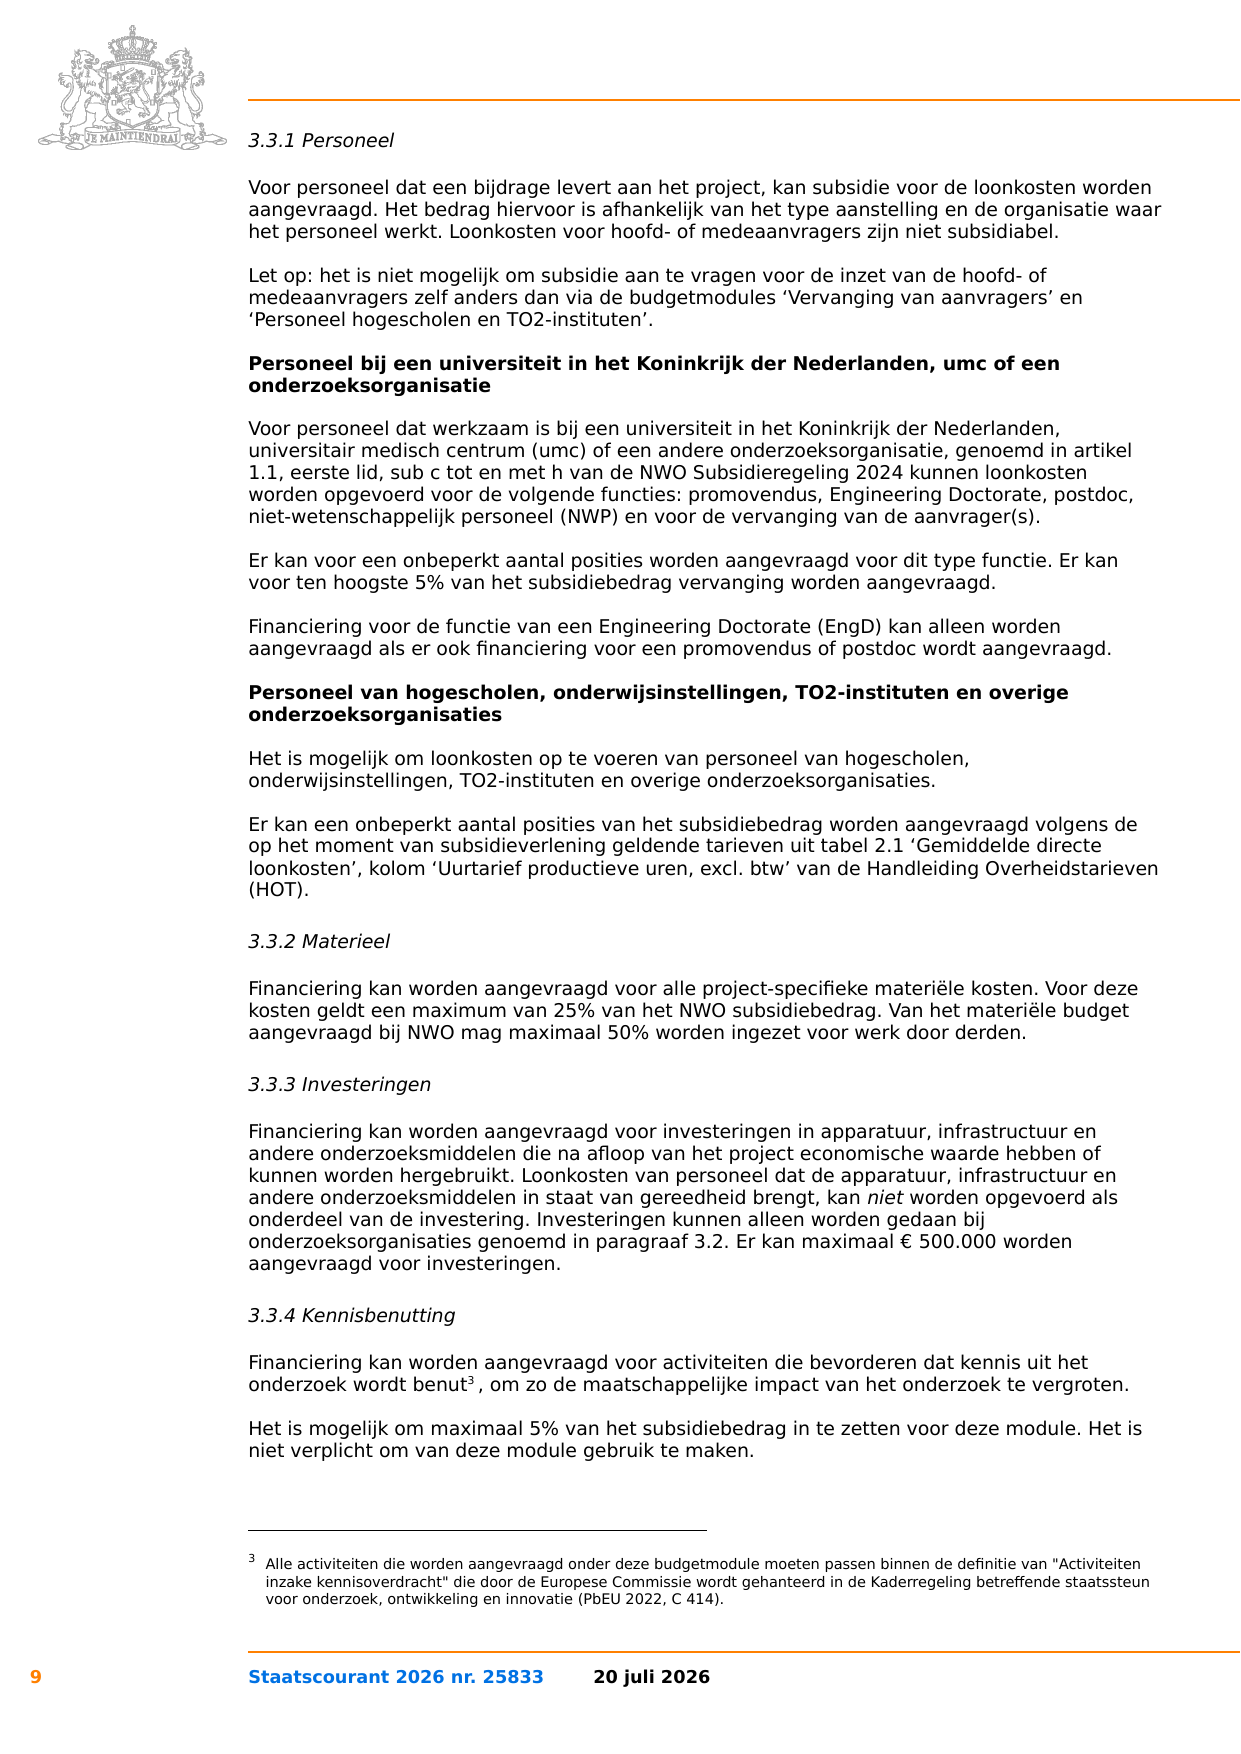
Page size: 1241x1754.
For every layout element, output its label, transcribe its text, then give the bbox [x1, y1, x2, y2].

text Financiering kan worden aangevraagd voor activiteiten die bevorderen dat kennis uit het onderzoek wordt benut, om zo de maatschappelijke impact van het onderzoek te vergroten. [248, 1352, 1163, 1396]
subtitle 3.3.2 Materieel [248, 931, 1163, 953]
text Voor personeel dat werkzaam is bij een universiteit in het Koninkrijk der Nederlanden, universitair medisch centrum (umc) of een andere onderzoeksorganisatie, genoemd in artikel 1.1, eerste lid, sub c tot en met h van de NWO Subsidieregeling 2024 kunnen loonkosten worden opgevoerd voor de volgende functies: promovendus, Engineering Doctorate, postdoc, niet-wetenschappelijk personeel (NWP) en voor de vervanging van de aanvrager(s). [248, 418, 1163, 528]
text Er kan een onbeperkt aantal posities van het subsidiebedrag worden aangevraagd volgens de op het moment van subsidieverlening geldende tarieven uit tabel 2.1 ‘Gemiddelde directe loonkosten’, kolom ‘Uurtarief productieve uren, excl. btw’ van de Handleiding Overheidstarieven (HOT). [248, 813, 1163, 901]
picture [38, 25, 227, 150]
subtitle 3.3.1 Personeel [248, 130, 1163, 152]
text Het is mogelijk om loonkosten op te voeren van personeel van hogescholen, onderwijsinstellingen, TO2-instituten en overige onderzoeksorganisaties. [248, 748, 1163, 792]
text Let op: het is niet mogelijk om subsidie aan te vragen voor de inzet van de hoofd- of medeaanvragers zelf anders dan via de budgetmodules ‘Vervanging van aanvragers’ en ‘Personeel hogescholen en TO2-instituten’. [248, 265, 1163, 331]
text Er kan voor een onbeperkt aantal posities worden aangevraagd voor dit type functie. Er kan voor ten hoogste 5% van het subsidiebedrag vervanging worden aangevraagd. [248, 550, 1163, 594]
subtitle Personeel bij een universiteit in het Koninkrijk der Nederlanden, umc of een onderzoeksorganisatie [248, 352, 1163, 396]
text Alle activiteiten die worden aangevraagd onder deze budgetmodule moeten passen binnen de definitie van "Activiteiten inzake kennisoverdracht" die door de Europese Commissie wordt gehanteerd in de Kaderregeling betreffende staatssteun voor onderzoek, ontwikkeling en innovatie (PbEU 2022, C 414). [248, 1552, 1163, 1608]
subtitle Personeel van hogescholen, onderwijsinstellingen, TO2-instituten en overige onderzoeksorganisaties [248, 682, 1163, 726]
text Financiering kan worden aangevraagd voor alle project-specifieke materiële kosten. Voor deze kosten geldt een maximum van 25% van het NWO subsidiebedrag. Van het materiële budget aangevraagd bij NWO mag maximaal 50% worden ingezet voor werk door derden. [248, 978, 1163, 1044]
text Het is mogelijk om maximaal 5% van het subsidiebedrag in te zetten voor deze module. Het is niet verplicht om van deze module gebruik te maken. [248, 1418, 1163, 1462]
text Financiering kan worden aangevraagd voor investeringen in apparatuur, infrastructuur en andere onderzoeksmiddelen die na afloop van het project economische waarde hebben of kunnen worden hergebruikt. Loonkosten van personeel dat de apparatuur, infrastructuur en andere onderzoeksmiddelen in staat van gereedheid brengt, kan niet worden opgevoerd als onderdeel van de investering. Investeringen kunnen alleen worden gedaan bij onderzoeksorganisaties genoemd in paragraaf 3.2. Er kan maximaal € 500.000 worden aangevraagd voor investeringen. [248, 1121, 1163, 1275]
subtitle 3.3.3 Investeringen [248, 1074, 1163, 1096]
text Financiering voor de functie van een Engineering Doctorate (EngD) kan alleen worden aangevraagd als er ook financiering voor een promovendus of postdoc wordt aangevraagd. [248, 616, 1163, 660]
subtitle 3.3.4 Kennisbenutting [248, 1305, 1163, 1327]
text Voor personeel dat een bijdrage levert aan het project, kan subsidie voor de loonkosten worden aangevraagd. Het bedrag hiervoor is afhankelijk van het type aanstelling en de organisatie waar het personeel werkt. Loonkosten voor hoofd- of medeaanvragers zijn niet subsidiabel. [248, 177, 1163, 243]
